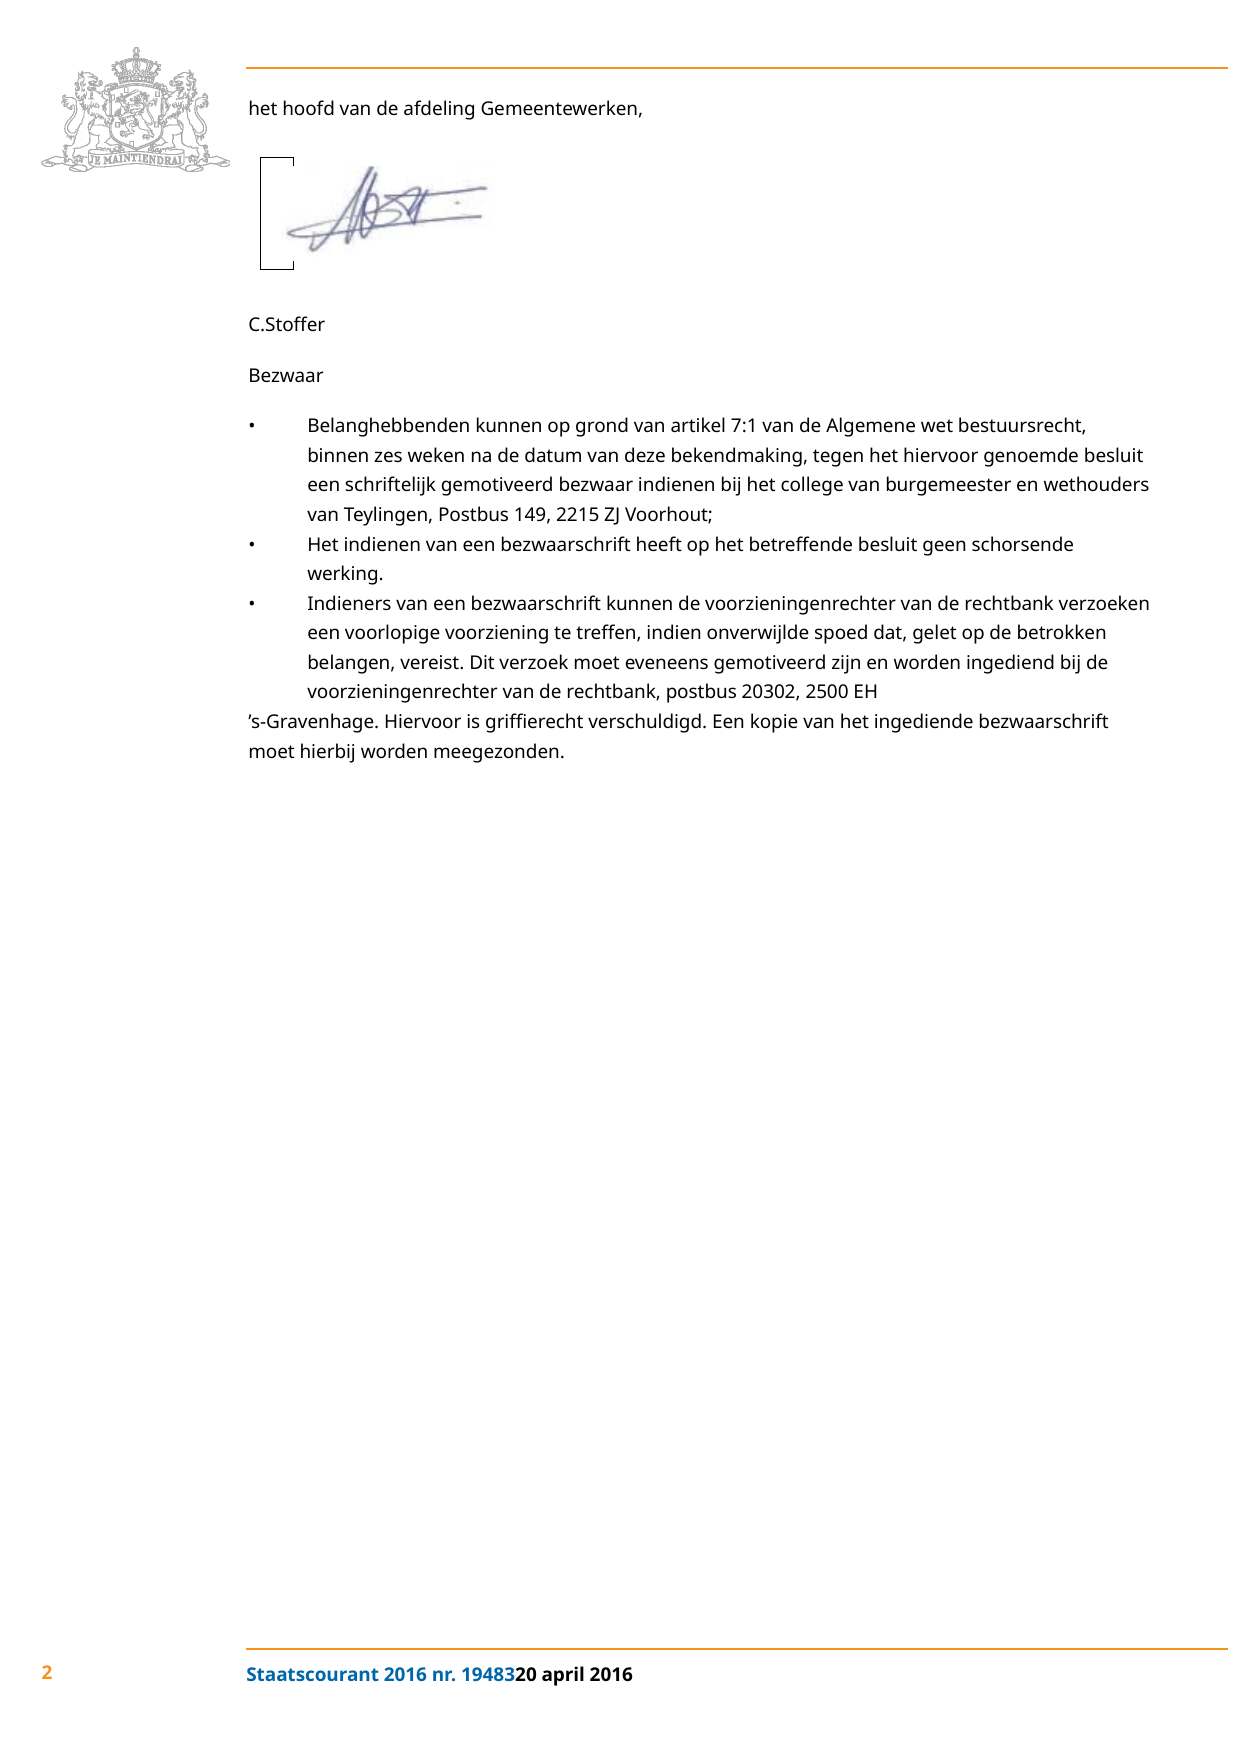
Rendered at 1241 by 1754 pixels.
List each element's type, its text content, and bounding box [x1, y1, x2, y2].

list Belanghebbenden kunnen op grond van artikel 7:1 van de Algemene wet bestuursrecht, binnen zes weken na de datum van deze bekendmaking, tegen het hiervoor genoemde besluit een schriftelijk gemotiveerd bezwaar indienen bij het college van burgemeester en wethouders van Teylingen, Postbus 149, 2215 ZJ Voorhout; [248, 412, 1152, 527]
text het hoofd van de afdeling Gemeentewerken, [248, 95, 1152, 121]
list Het indienen van een bezwaarschrift heeft op het betreffende besluit geen schorsende werking. [248, 531, 1152, 586]
text C.Stoffer [248, 312, 1152, 337]
list Indieners van een bezwaarschrift kunnen de voorzieningenrechter van de rechtbank verzoeken een voorlopige voorziening te treffen, indien onverwijlde spoed dat, gelet op de betrokken belangen, vereist. Dit verzoek moet eveneens gemotiveerd zijn en worden ingediend bij de voorzieningenrechter van de rechtbank, postbus 20302, 2500 EH [248, 590, 1152, 704]
text Bezwaar [248, 362, 1152, 388]
text ’s-Gravenhage. Hiervoor is griffierecht verschuldigd. Een kopie van het ingediende bezwaarschrift moet hierbij worden meegezonden. [248, 708, 1152, 764]
picture [41, 47, 231, 172]
picture [268, 166, 507, 261]
